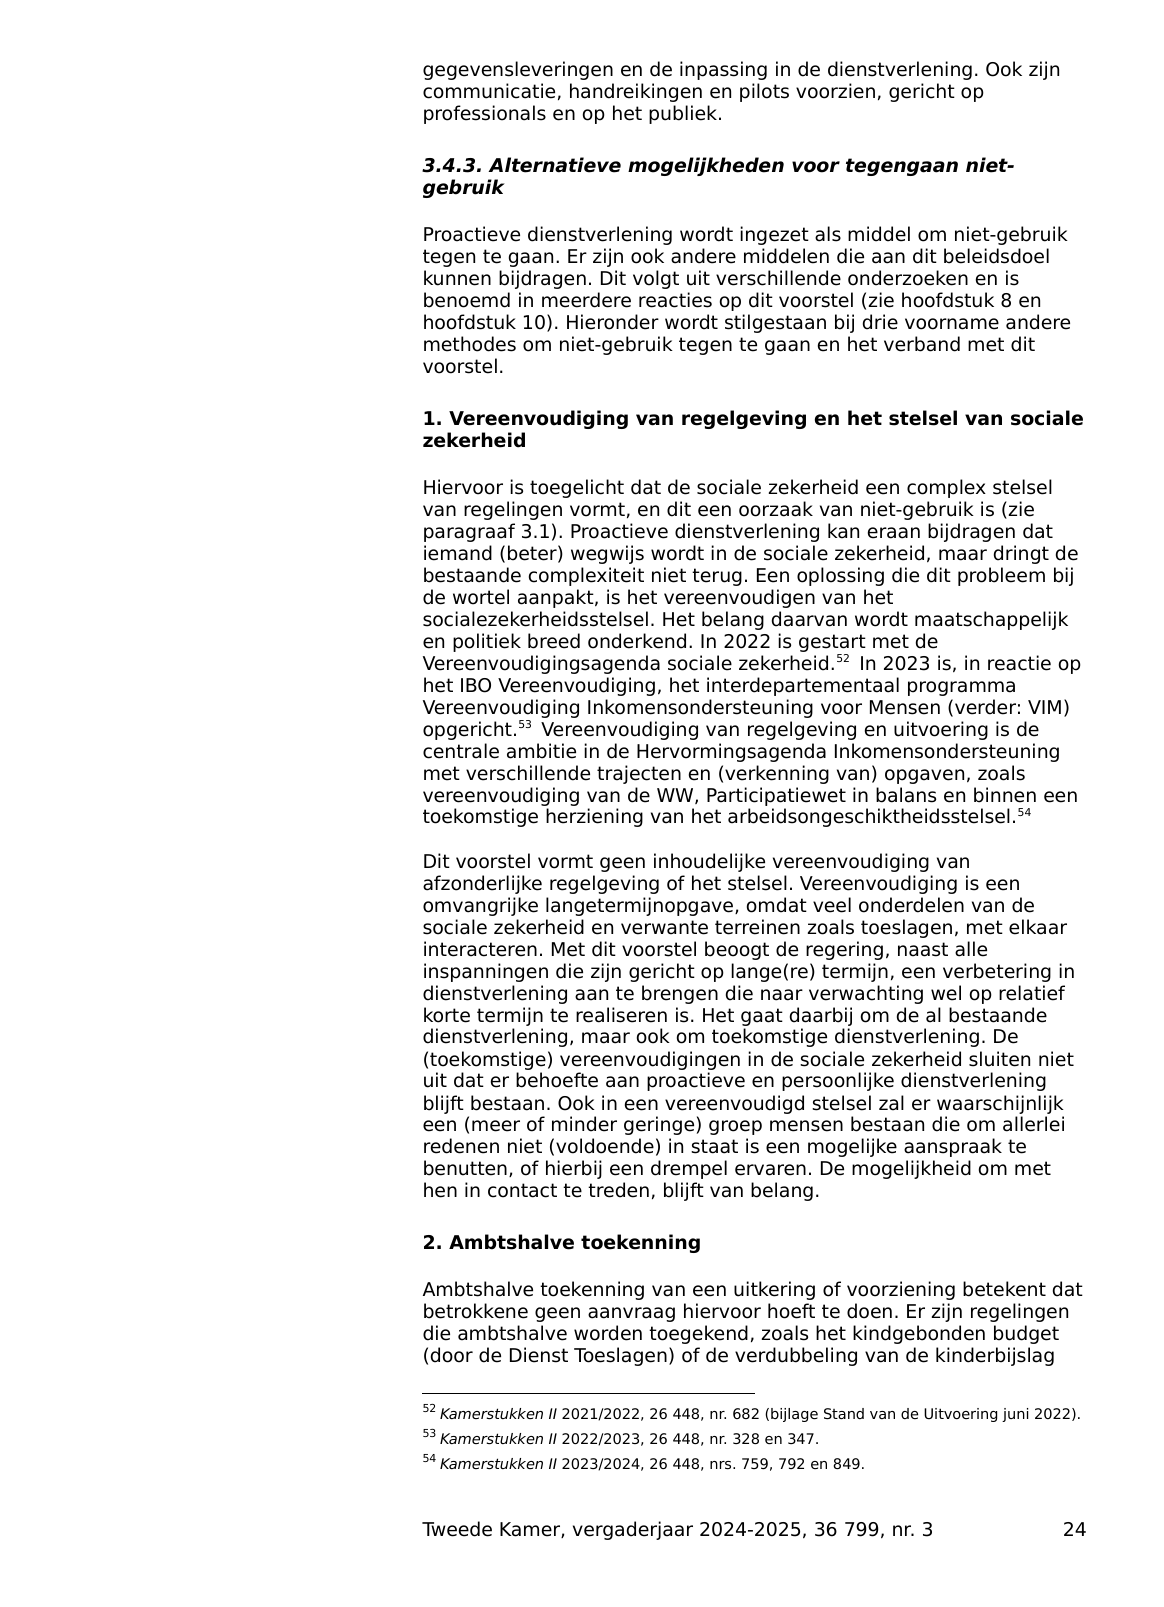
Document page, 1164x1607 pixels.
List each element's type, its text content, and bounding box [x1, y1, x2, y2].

subtitle 2. Ambtshalve toekenning [422, 1232, 1087, 1254]
text Dit voorstel vormt geen inhoudelijke vereenvoudiging van afzonderlijke regelgeving of het stelsel. Vereenvoudiging is een omvangrijke langetermijnopgave, omdat veel onderdelen van de sociale zekerheid en verwante terreinen zoals toeslagen, met elkaar interacteren. Met dit voorstel beoogt de regering, naast alle inspanningen die zijn gericht op lange(re) termijn, een verbetering in dienstverlening aan te brengen die naar verwachting wel op relatief korte termijn te realiseren is. Het gaat daarbij om de al bestaande dienstverlening, maar ook om toekomstige dienstverlening. De (toekomstige) vereenvoudigingen in de sociale zekerheid sluiten niet uit dat er behoefte aan proactieve en persoonlijke dienstverlening blijft bestaan. Ook in een vereenvoudigd stelsel zal er waarschijnlijk een (meer of minder geringe) groep mensen bestaan die om allerlei redenen niet (voldoende) in staat is een mogelijke aanspraak te benutten, of hierbij een drempel ervaren. De mogelijkheid om met hen in contact te treden, blijft van belang. [422, 851, 1087, 1202]
text Kamerstukken II 2022/2023, 26 448, nr. 328 en 347. [422, 1427, 1087, 1449]
text Kamerstukken II 2023/2024, 26 448, nrs. 759, 792 en 849. [422, 1452, 1087, 1474]
subtitle 1. Vereenvoudiging van regelgeving en het stelsel van sociale zekerheid [422, 408, 1087, 452]
text Kamerstukken II 2021/2022, 26 448, nr. 682 (bijlage Stand van de Uitvoering juni 2022). [422, 1402, 1087, 1424]
text Ambtshalve toekenning van een uitkering of voorziening betekent dat betrokkene geen aanvraag hiervoor hoeft te doen. Er zijn regelingen die ambtshalve worden toegekend, zoals het kindgebonden budget (door de Dienst Toeslagen) of de verdubbeling van de kinderbijslag [422, 1279, 1087, 1367]
text Hiervoor is toegelicht dat de sociale zekerheid een complex stelsel van regelingen vormt, en dit een oorzaak van niet-gebruik is (zie paragraaf 3.1). Proactieve dienstverlening kan eraan bijdragen dat iemand (beter) wegwijs wordt in de sociale zekerheid, maar dringt de bestaande complexiteit niet terug. Een oplossing die dit probleem bij de wortel aanpakt, is het vereenvoudigen van het socialezekerheidsstelsel. Het belang daarvan wordt maatschappelijk en politiek breed onderkend. In 2022 is gestart met de Vereenvoudigingsagenda sociale zekerheid. In 2023 is, in reactie op het IBO Vereenvoudiging, het interdepartementaal programma Vereenvoudiging Inkomensondersteuning voor Mensen (verder: VIM) opgericht. Vereenvoudiging van regelgeving en uitvoering is de centrale ambitie in de Hervormingsagenda Inkomensondersteuning met verschillende trajecten en (verkenning van) opgaven, zoals vereenvoudiging van de WW, Participatiewet in balans en binnen een toekomstige herziening van het arbeidsongeschiktheidsstelsel. [422, 477, 1087, 828]
text Proactieve dienstverlening wordt ingezet als middel om niet-gebruik tegen te gaan. Er zijn ook andere middelen die aan dit beleidsdoel kunnen bijdragen. Dit volgt uit verschillende onderzoeken en is benoemd in meerdere reacties op dit voorstel (zie hoofdstuk 8 en hoofdstuk 10). Hieronder wordt stilgestaan bij drie voorname andere methodes om niet-gebruik tegen te gaan en het verband met dit voorstel. [422, 224, 1087, 378]
text gegevensleveringen en de inpassing in de dienstverlening. Ook zijn communicatie, handreikingen en pilots voorzien, gericht op professionals en op het publiek. [422, 59, 1087, 125]
subtitle 3.4.3. Alternatieve mogelijkheden voor tegengaan niet-gebruik [422, 155, 1087, 199]
